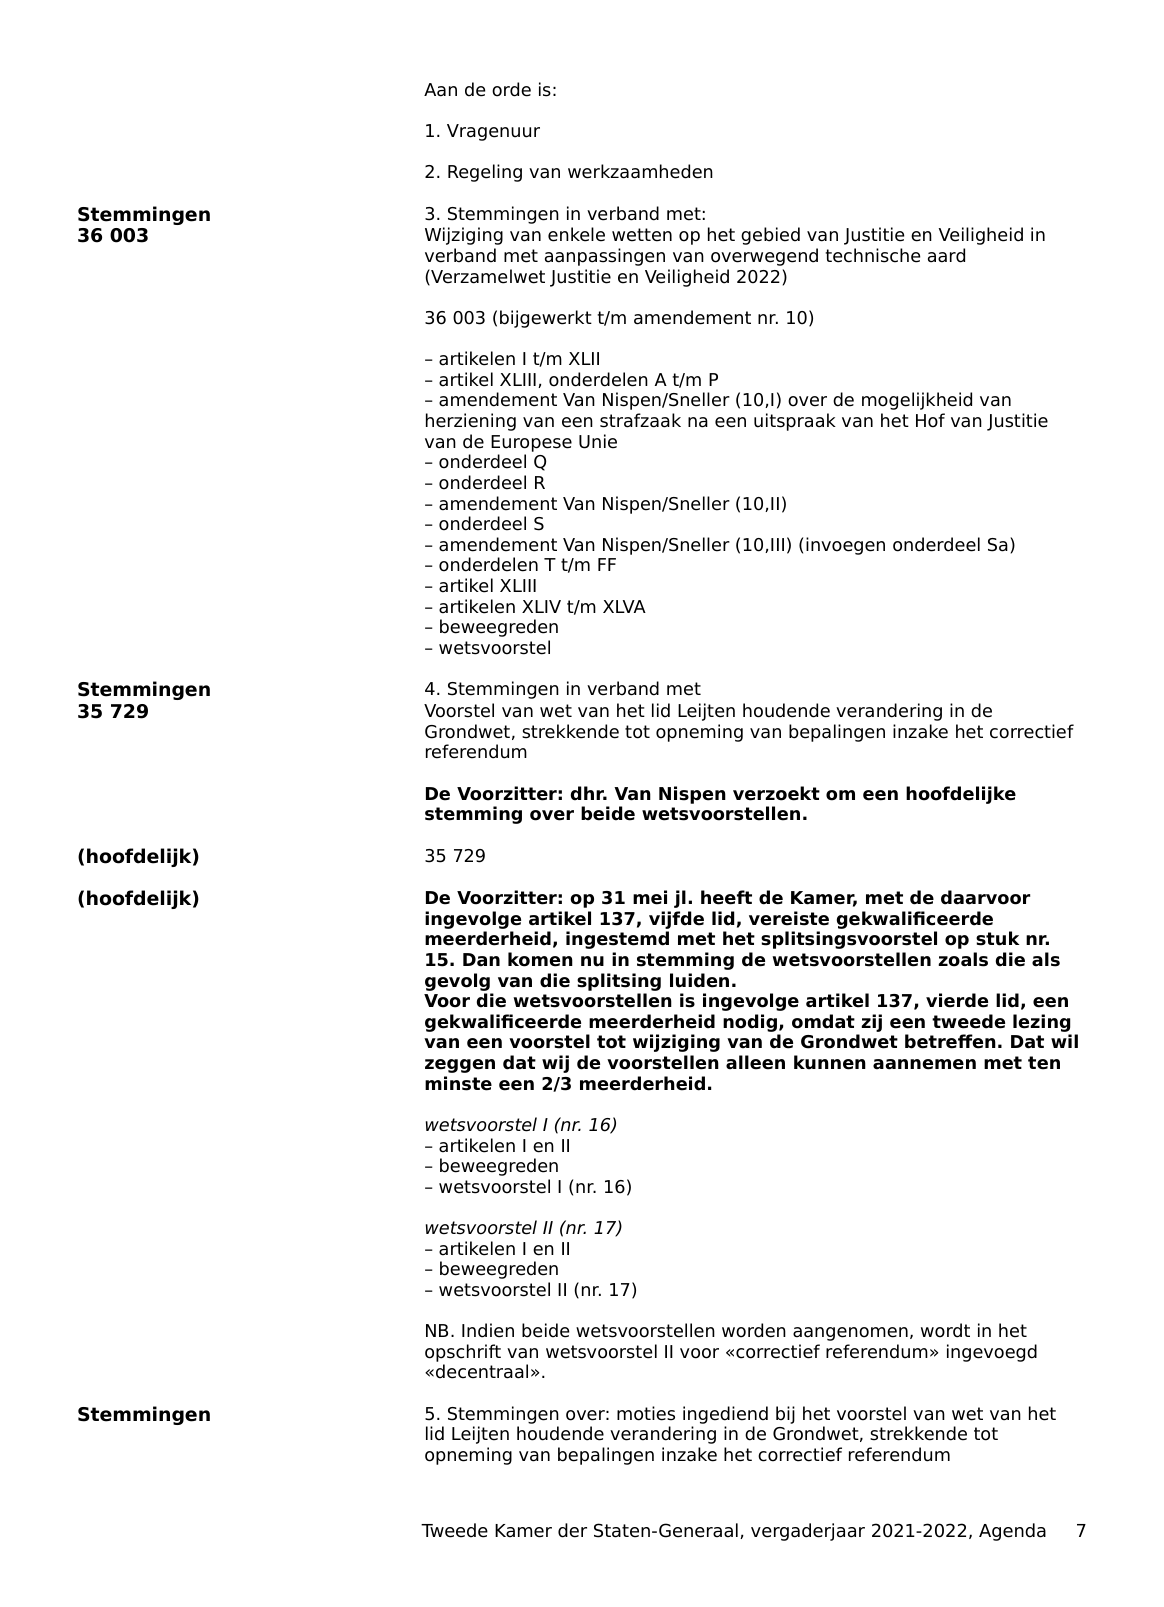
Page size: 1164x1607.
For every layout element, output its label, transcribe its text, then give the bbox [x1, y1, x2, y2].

table_cell [77, 597, 401, 617]
table_cell [401, 183, 418, 203]
table_cell [401, 576, 418, 597]
table_cell [401, 597, 418, 617]
table_cell [77, 576, 401, 597]
table_cell [401, 868, 418, 888]
table_cell – wetsvoorstel [418, 638, 1087, 658]
table_cell Stemmingen [77, 204, 401, 225]
table_cell wetsvoorstel I (nr. 16) [418, 1115, 1087, 1136]
table_cell [77, 1177, 401, 1197]
table_cell [418, 659, 1087, 679]
table_cell [401, 1239, 418, 1259]
table_cell [77, 473, 401, 493]
table_cell [418, 183, 1087, 203]
table_cell [401, 329, 418, 349]
table_cell (hoofdelijk) [77, 846, 401, 867]
table_cell – wetsvoorstel II (nr. 17) [418, 1280, 1087, 1301]
table_cell [401, 514, 418, 535]
table_cell 36 003 [77, 225, 401, 287]
table_cell NB. Indien beide wetsvoorstellen worden aangenomen, wordt in het opschrift van wetsvoorstel II voor «correctief referendum» ingevoegd «decentraal». [418, 1321, 1087, 1383]
table_cell – amendement Van Nispen/Sneller (10,I) over de mogelijkheid van herziening van een strafzaak na een uitspraak van het Hof van Justitie van de Europese Unie [418, 390, 1087, 452]
table_cell [401, 473, 418, 493]
table_cell De Voorzitter: op 31 mei jl. heeft de Kamer, met de daarvoor ingevolge artikel 137, vijfde lid, vereiste gekwalificeerde meerderheid, ingestemd met het splitsingsvoorstel op stuk nr. 15. Dan komen nu in stemming de wetsvoorstellen zoals die als gevolg van die splitsing luiden. [418, 888, 1087, 991]
table_cell [77, 1198, 401, 1218]
table_cell [77, 100, 401, 121]
table_cell [401, 1259, 418, 1280]
table_cell 5. Stemmingen over: moties ingediend bij het voorstel van wet van het lid Leijten houdende verandering in de Grondwet, strekkende tot opneming van bepalingen inzake het correctief referendum [418, 1404, 1087, 1466]
table_cell [418, 1301, 1087, 1321]
table_cell [77, 59, 401, 80]
table_cell [77, 991, 401, 1094]
table_cell [401, 1301, 418, 1321]
table_cell [401, 287, 418, 308]
table_cell [77, 80, 401, 100]
table_cell [401, 80, 418, 100]
table_cell [77, 142, 401, 162]
table_cell [77, 1301, 401, 1321]
table_cell [77, 494, 401, 514]
table_cell – artikel XLIII, onderdelen A t/m P [418, 370, 1087, 390]
table_cell Stemmingen [77, 679, 401, 701]
table_cell [77, 287, 401, 308]
table_cell [418, 1383, 1087, 1404]
table_cell Voor die wetsvoorstellen is ingevolge artikel 137, vierde lid, een gekwalificeerde meerderheid nodig, omdat zij een tweede lezing van een voorstel tot wijziging van de Grondwet betreffen. Dat wil zeggen dat wij de voorstellen alleen kunnen aannemen met ten minste een 2/3 meerderheid. [418, 991, 1087, 1094]
table_cell – beweegreden [418, 1259, 1087, 1280]
table_cell [77, 1156, 401, 1177]
table_cell [418, 868, 1087, 888]
table_cell [77, 1259, 401, 1280]
table_cell [401, 888, 418, 991]
table_cell [401, 1177, 418, 1197]
table_cell [401, 1321, 418, 1383]
table_cell [401, 1280, 418, 1301]
table_cell – artikel XLIII [418, 576, 1087, 597]
table_cell [401, 1404, 418, 1466]
table_cell [77, 763, 401, 784]
table_cell [77, 514, 401, 535]
table_cell [401, 494, 418, 514]
table_cell [401, 370, 418, 390]
table_cell [77, 868, 401, 888]
table_cell [401, 679, 418, 701]
table_cell [77, 183, 401, 203]
table_cell [77, 1094, 401, 1115]
table_cell – artikelen XLIV t/m XLVA [418, 597, 1087, 617]
table_cell – beweegreden [418, 1156, 1087, 1177]
table_cell [401, 784, 418, 825]
table_cell [401, 1218, 418, 1239]
table_cell [418, 763, 1087, 784]
table_cell De Voorzitter: dhr. Van Nispen verzoekt om een hoofdelijke stemming over beide wetsvoorstellen. [418, 784, 1087, 825]
table_cell [401, 142, 418, 162]
table_cell [77, 390, 401, 452]
table_cell – onderdeel Q [418, 452, 1087, 473]
table_cell [401, 390, 418, 452]
table_cell – artikelen I en II [418, 1136, 1087, 1156]
table_cell Voorstel van wet van het lid Leijten houdende verandering in de Grondwet, strekkende tot opneming van bepalingen inzake het correctief referendum [418, 701, 1087, 763]
table_cell [401, 1383, 418, 1404]
table_cell [401, 763, 418, 784]
table_cell [418, 825, 1087, 846]
table_cell 3. Stemmingen in verband met: [418, 204, 1087, 225]
table_cell – onderdeel R [418, 473, 1087, 493]
table_cell [401, 452, 418, 473]
table_cell [77, 349, 401, 370]
table_cell [418, 329, 1087, 349]
table_cell – beweegreden [418, 617, 1087, 638]
table_cell [77, 1321, 401, 1383]
table_cell [77, 329, 401, 349]
table_cell Stemmingen [77, 1404, 401, 1466]
table_cell [77, 784, 401, 825]
table_cell [77, 162, 401, 183]
table_cell 2. Regeling van werkzaamheden [418, 162, 1087, 183]
table_cell [77, 1383, 401, 1404]
table_cell [401, 308, 418, 328]
table_cell (hoofdelijk) [77, 888, 401, 991]
table_cell [77, 1115, 401, 1136]
table_cell 36 003 (bijgewerkt t/m amendement nr. 10) [418, 308, 1087, 328]
table_cell [418, 142, 1087, 162]
table_cell [77, 535, 401, 555]
table_cell [401, 617, 418, 638]
table_cell [401, 225, 418, 287]
table_cell [77, 825, 401, 846]
table_cell – amendement Van Nispen/Sneller (10,II) [418, 494, 1087, 514]
table_cell Aan de orde is: [418, 80, 1087, 100]
table_cell [77, 638, 401, 658]
table_cell Wijziging van enkele wetten op het gebied van Justitie en Veiligheid in verband met aanpassingen van overwegend technische aard (Verzamelwet Justitie en Veiligheid 2022) [418, 225, 1087, 287]
table_cell [401, 659, 418, 679]
table_cell [401, 555, 418, 576]
table_cell – artikelen I en II [418, 1239, 1087, 1259]
table_cell [401, 1094, 418, 1115]
table_cell – wetsvoorstel I (nr. 16) [418, 1177, 1087, 1197]
table_cell [401, 1156, 418, 1177]
table_cell [77, 659, 401, 679]
table_cell [77, 452, 401, 473]
table_cell [401, 991, 418, 1094]
table_cell – artikelen I t/m XLII [418, 349, 1087, 370]
table_cell [77, 1218, 401, 1239]
table_cell [77, 121, 401, 142]
table_cell [401, 349, 418, 370]
table_cell 35 729 [77, 701, 401, 763]
table_cell [77, 1280, 401, 1301]
table_cell [401, 100, 418, 121]
table_cell [77, 308, 401, 328]
table_cell [401, 59, 418, 80]
table_cell [401, 825, 418, 846]
table_cell [401, 204, 418, 225]
table_cell [401, 638, 418, 658]
table_cell [401, 1198, 418, 1218]
table_cell – onderdelen T t/m FF [418, 555, 1087, 576]
table_cell [418, 1094, 1087, 1115]
table_cell [401, 846, 418, 867]
table_cell wetsvoorstel II (nr. 17) [418, 1218, 1087, 1239]
table_cell 35 729 [418, 846, 1087, 867]
table_cell [77, 370, 401, 390]
table_cell [401, 1115, 418, 1136]
table_cell [401, 535, 418, 555]
table_cell – amendement Van Nispen/Sneller (10,III) (invoegen onderdeel Sa) [418, 535, 1087, 555]
table_cell [77, 617, 401, 638]
table_cell [77, 555, 401, 576]
table_cell [77, 1239, 401, 1259]
table_cell [401, 1136, 418, 1156]
table_cell – onderdeel S [418, 514, 1087, 535]
table_cell [418, 100, 1087, 121]
table_cell [401, 701, 418, 763]
table_cell [401, 121, 418, 142]
table_cell 1. Vragenuur [418, 121, 1087, 142]
table_cell [418, 1198, 1087, 1218]
table_cell [401, 162, 418, 183]
table_cell 4. Stemmingen in verband met [418, 679, 1087, 701]
table_cell [418, 287, 1087, 308]
table_cell [418, 59, 1087, 80]
table_cell [77, 1136, 401, 1156]
